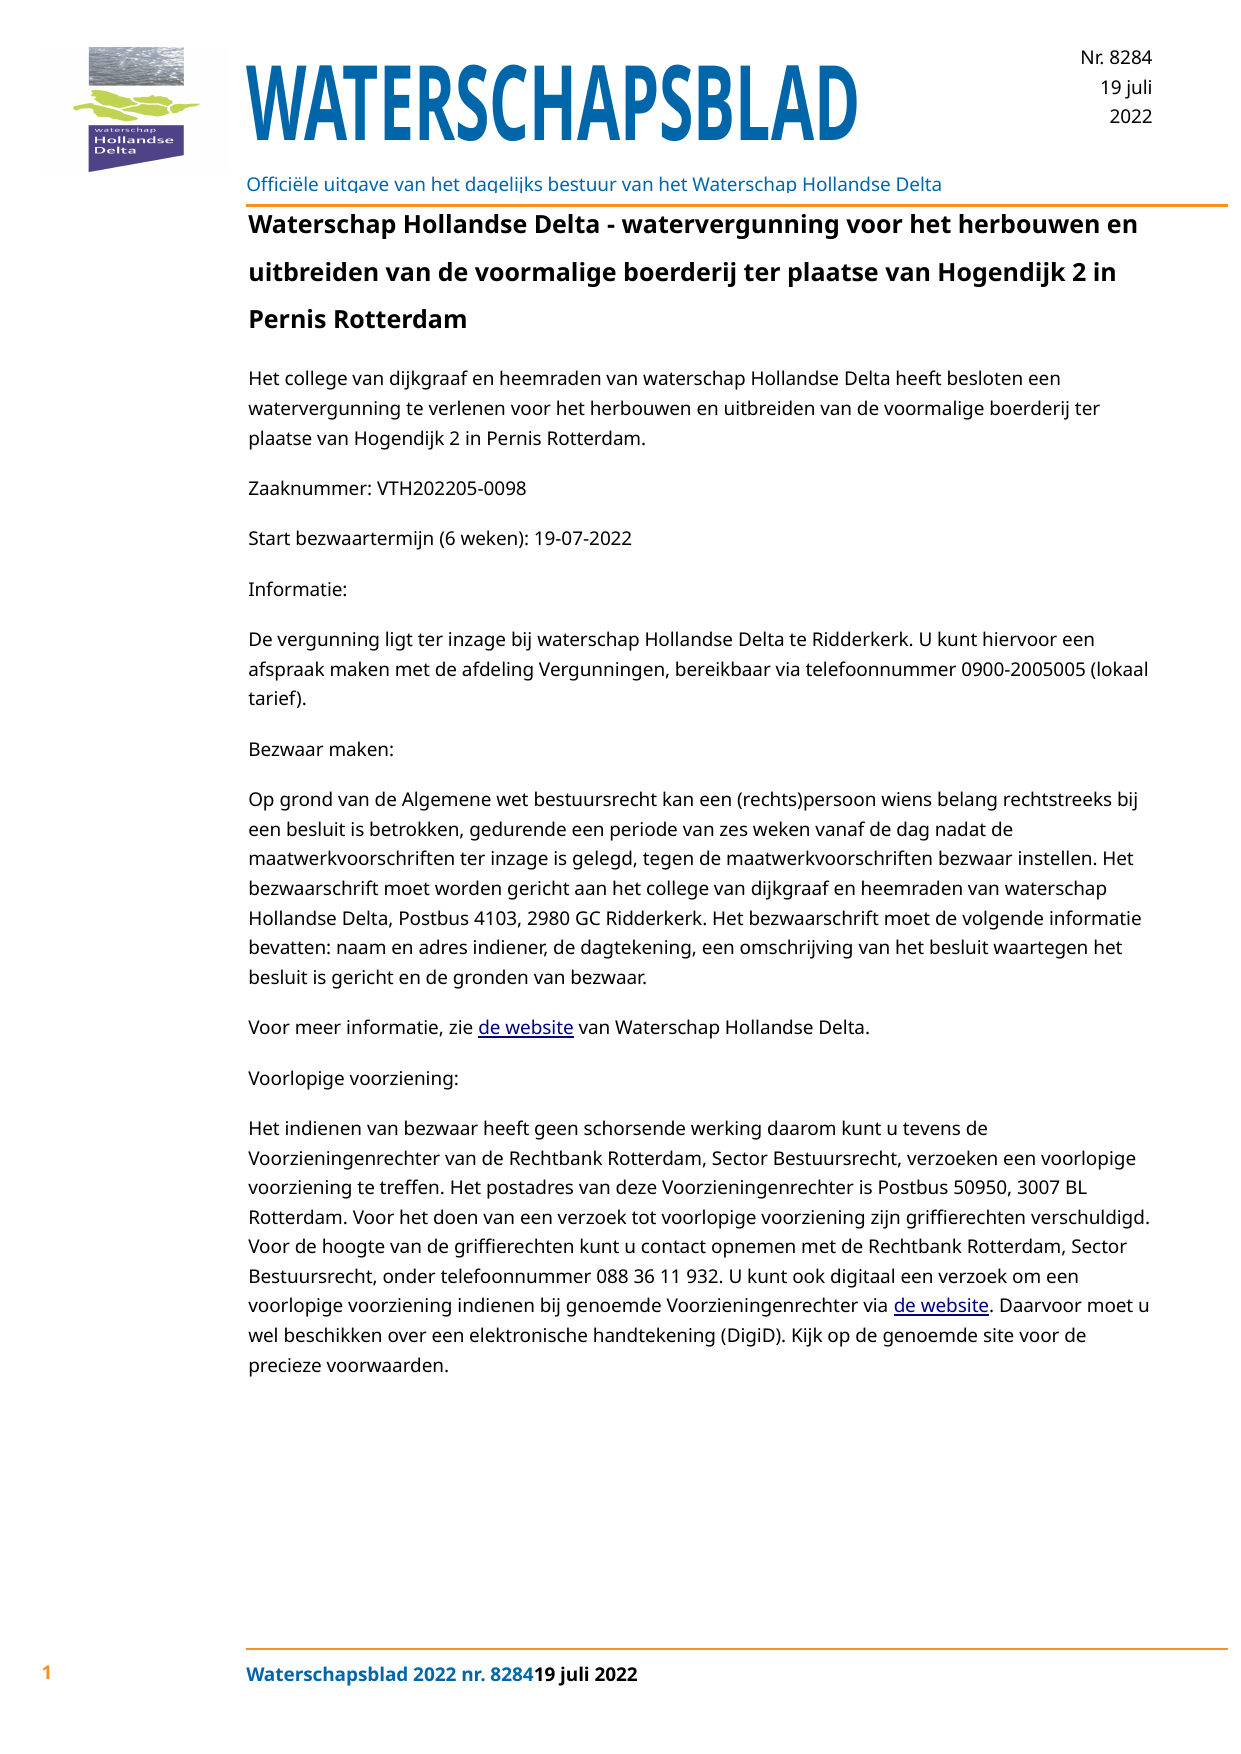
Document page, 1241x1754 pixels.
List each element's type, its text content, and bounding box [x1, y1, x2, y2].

text Informatie: [248, 576, 1152, 602]
text Bezwaar maken: [248, 736, 1152, 762]
text Het indienen van bezwaar heeft geen schorsende werking daarom kunt u tevens de Voorzieningenrechter van de Rechtbank Rotterdam, Sector Bestuursrecht, verzoeken een voorlopige voorziening te treffen. Het postadres van deze Voorzieningenrechter is Postbus 50950, 3007 BL Rotterdam. Voor het doen van een verzoek tot voorlopige voorziening zijn griffierechten verschuldigd. Voor de hoogte van de griffierechten kunt u contact opnemen met de Rechtbank Rotterdam, Sector Bestuursrecht, onder telefoonnummer 088 36 11 932. U kunt ook digitaal een verzoek om een voorlopige voorziening indienen bij genoemde Voorzieningenrechter via de website. Daarvoor moet u wel beschikken over een elektronische handtekening (DigiD). Kijk op de genoemde site voor de precieze voorwaarden. [248, 1115, 1152, 1377]
text Waterschap Hollandse Delta - watervergunning voor het herbouwen en uitbreiden van de voormalige boerderij ter plaatse van Hogendijk 2 in Pernis Rotterdam [248, 207, 1152, 336]
picture [41, 47, 231, 172]
text Voorlopige voorziening: [248, 1065, 1152, 1090]
text Start bezwaartermijn (6 weken): 19-07-2022 [248, 526, 1152, 551]
text Zaaknummer: VTH202205-0098 [248, 475, 1152, 501]
text De vergunning ligt ter inzage bij waterschap Hollandse Delta te Ridderkerk. U kunt hiervoor een afspraak maken met de afdeling Vergunningen, bereikbaar via telefoonnummer 0900-2005005 (lokaal tarief). [248, 626, 1152, 711]
text Voor meer informatie, zie de website van Waterschap Hollandse Delta. [248, 1014, 1152, 1040]
text Op grond van de Algemene wet bestuursrecht kan een (rechts)persoon wiens belang rechtstreeks bij een besluit is betrokken, gedurende een periode van zes weken vanaf de dag nadat de maatwerkvoorschriften ter inzage is gelegd, tegen de maatwerkvoorschriften bezwaar instellen. Het bezwaarschrift moet worden gericht aan het college van dijkgraaf en heemraden van waterschap Hollandse Delta, Postbus 4103, 2980 GC Ridderkerk. Het bezwaarschrift moet de volgende informatie bevatten: naam en adres indiener, de dagtekening, een omschrijving van het besluit waartegen het besluit is gericht en de gronden van bezwaar. [248, 786, 1152, 989]
text Het college van dijkgraaf en heemraden van waterschap Hollandse Delta heeft besloten een watervergunning te verlenen voor het herbouwen en uitbreiden van de voormalige boerderij ter plaatse van Hogendijk 2 in Pernis Rotterdam. [248, 366, 1152, 450]
